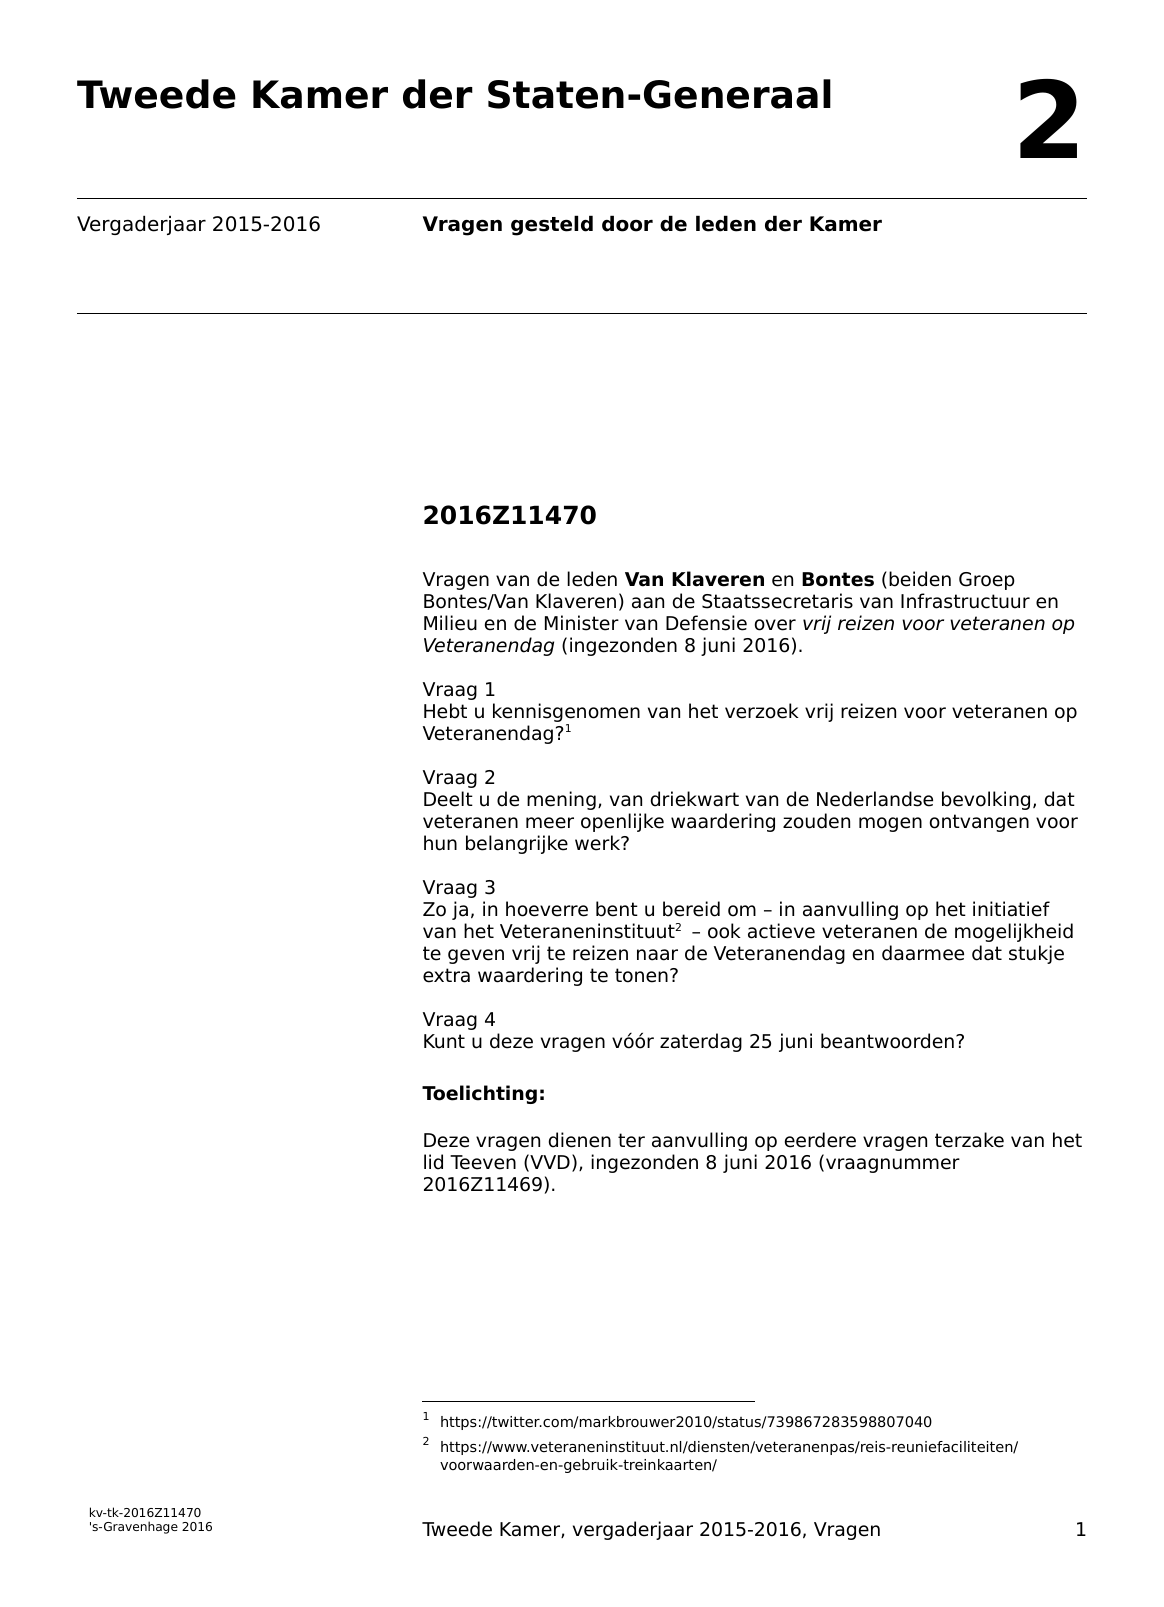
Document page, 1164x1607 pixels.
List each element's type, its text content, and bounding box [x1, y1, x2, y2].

text https://twitter.com/markbrouwer2010/status/739867283598807040 [422, 1410, 1087, 1432]
text Vraag 4 [422, 1009, 1087, 1031]
table_header Tweede Kamer der Staten-Generaal [77, 59, 886, 198]
text kv-tk-2016Z11470 [88, 1506, 323, 1520]
text 's-Gravenhage 2016 [88, 1520, 323, 1534]
text https://www.veteraneninstituut.nl/diensten/veteranenpas/reis-reuniefaciliteiten/voorwaarden-en-gebruik-treinkaarten/ [422, 1435, 1087, 1474]
text Hebt u kennisgenomen van het verzoek vrij reizen voor veteranen op Veteranendag? [422, 701, 1087, 745]
table_header 2 [886, 59, 1087, 198]
table_cell Vragen gesteld door de leden der Kamer [422, 199, 1087, 313]
text Deze vragen dienen ter aanvulling op eerdere vragen terzake van het lid Teeven (VVD), ingezonden 8 juni 2016 (vraagnummer 2016Z11469). [422, 1130, 1087, 1196]
text Zo ja, in hoeverre bent u bereid om – in aanvulling op het initiatief van het Veteraneninstituut – ook actieve veteranen de mogelijkheid te geven vrij te reizen naar de Veteranendag en daarmee dat stukje extra waardering te tonen? [422, 899, 1087, 987]
text Vraag 1 [422, 679, 1087, 701]
subtitle Toelichting: [422, 1083, 1087, 1105]
text Vragen van de leden Van Klaveren en Bontes (beiden Groep Bontes/Van Klaveren) aan de Staatssecretaris van Infrastructuur en Milieu en de Minister van Defensie over vrij reizen voor veteranen op Veteranendag (ingezonden 8 juni 2016). [422, 569, 1087, 657]
text Kunt u deze vragen vóór zaterdag 25 juni beantwoorden? [422, 1031, 1087, 1053]
text Vraag 2 [422, 767, 1087, 789]
text 2016Z11470 [422, 501, 1087, 531]
text Vraag 3 [422, 877, 1087, 899]
table_cell Vergaderjaar 2015-2016 [77, 199, 422, 313]
text Deelt u de mening, van driekwart van de Nederlandse bevolking, dat veteranen meer openlijke waardering zouden mogen ontvangen voor hun belangrijke werk? [422, 789, 1087, 855]
